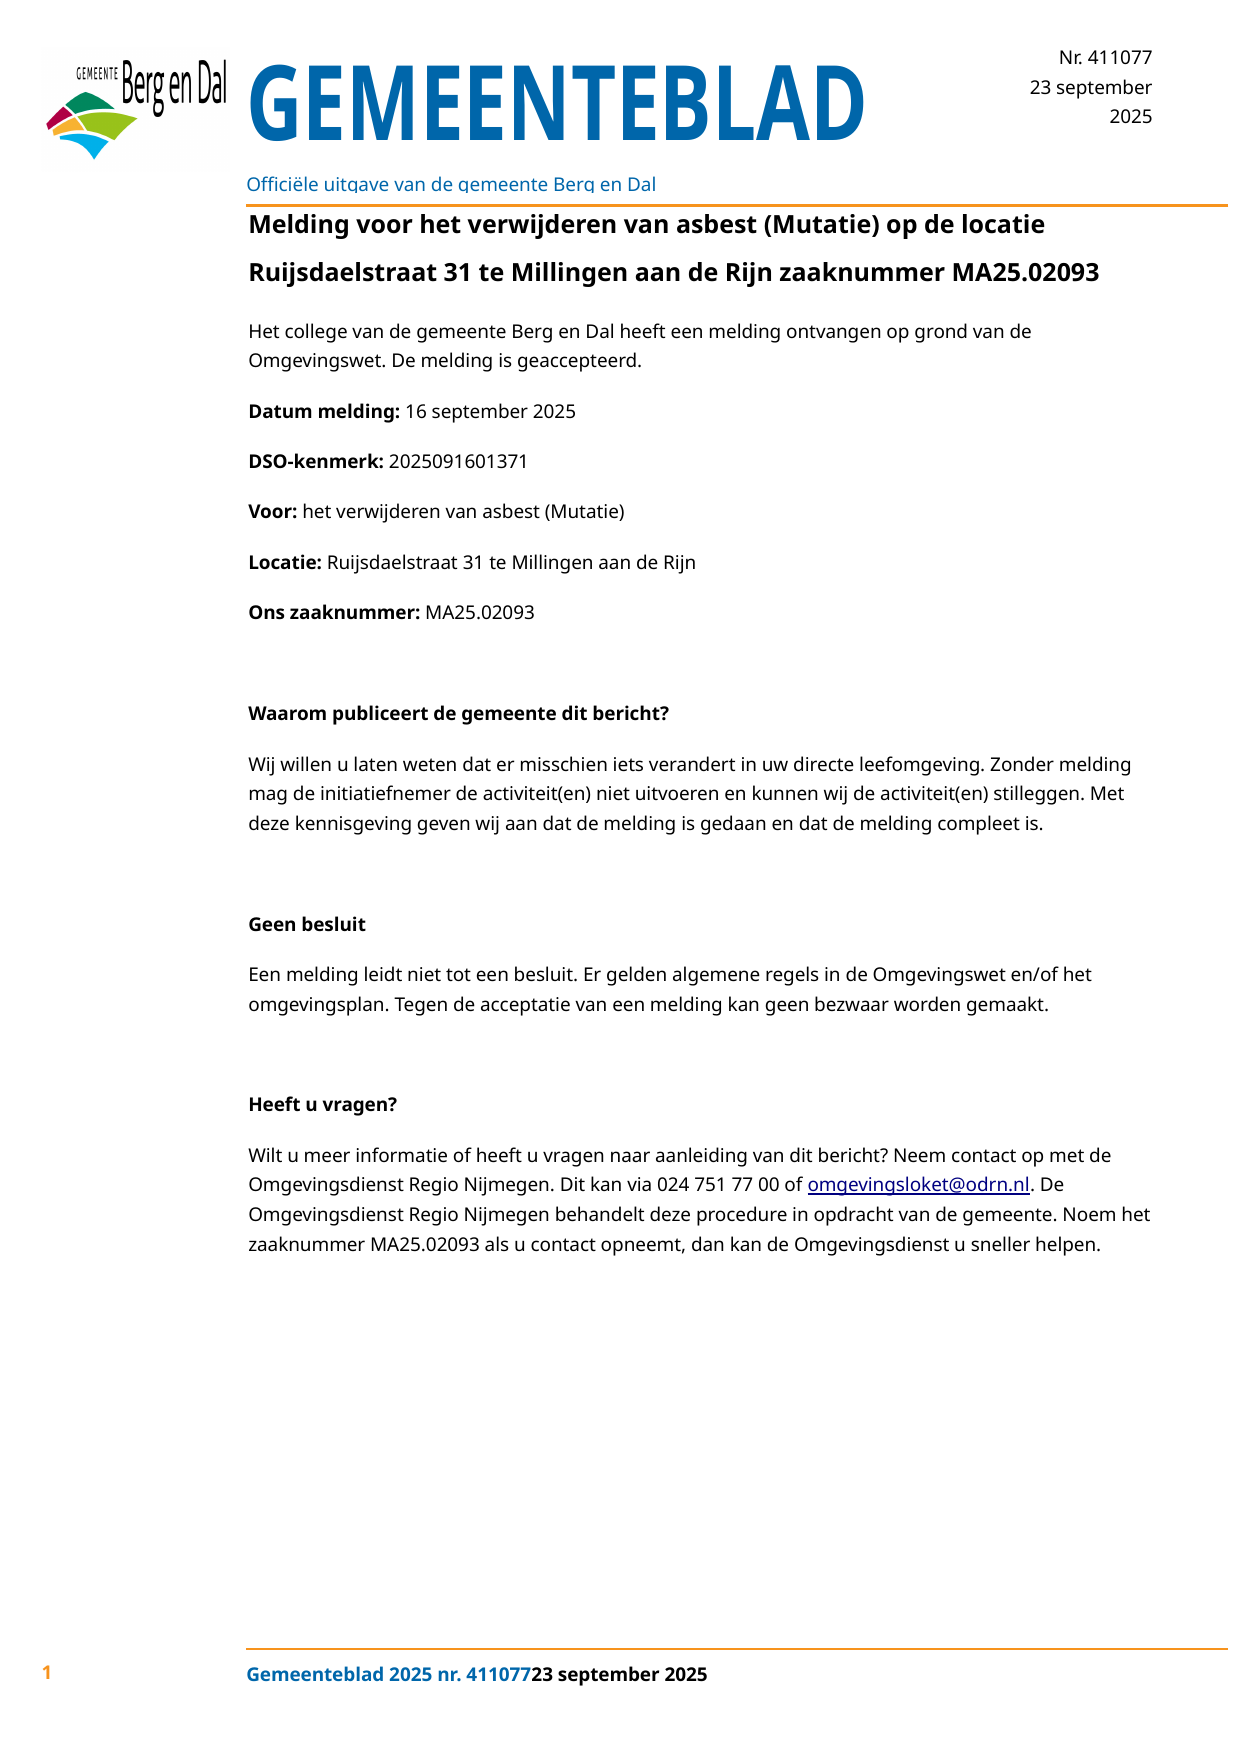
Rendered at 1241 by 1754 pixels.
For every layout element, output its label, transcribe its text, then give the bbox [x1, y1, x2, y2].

text Geen besluit [248, 911, 1152, 937]
text Voor: het verwijderen van asbest (Mutatie) [248, 499, 1152, 524]
text Het college van de gemeente Berg en Dal heeft een melding ontvangen op grond van de Omgevingswet. De melding is geaccepteerd. [248, 318, 1152, 373]
text Melding voor het verwijderen van asbest (Mutatie) op de locatie Ruijsdaelstraat 31 te Millingen aan de Rijn zaaknummer MA25.02093 [248, 207, 1152, 288]
text Locatie: Ruijsdaelstraat 31 te Millingen aan de Rijn [248, 549, 1152, 575]
text Een melding leidt niet tot een besluit. Er gelden algemene regels in de Omgevingswet en/of het omgevingsplan. Tegen de acceptatie van een melding kan geen bezwaar worden gemaakt. [248, 961, 1152, 1017]
text Wilt u meer informatie of heeft u vragen naar aanleiding van dit bericht? Neem contact op met de Omgevingsdienst Regio Nijmegen. Dit kan via 024 751 77 00 of omgevingsloket@odrn.nl. De Omgevingsdienst Regio Nijmegen behandelt deze procedure in opdracht van de gemeente. Noem het zaaknummer MA25.02093 als u contact opneemt, dan kan de Omgevingsdienst u sneller helpen. [248, 1142, 1152, 1257]
text Heeft u vragen? [248, 1092, 1152, 1117]
text Wij willen u laten weten dat er misschien iets verandert in uw directe leefomgeving. Zonder melding mag de initiatiefnemer de activiteit(en) niet uitvoeren en kunnen wij de activiteit(en) stilleggen. Met deze kennisgeving geven wij aan dat de melding is gedaan en dat de melding compleet is. [248, 751, 1152, 836]
text Datum melding: 16 september 2025 [248, 398, 1152, 424]
picture [41, 47, 231, 172]
text Ons zaaknummer: MA25.02093 [248, 599, 1152, 625]
text Waarom publiceert de gemeente dit bericht? [248, 700, 1152, 726]
text DSO-kenmerk: 2025091601371 [248, 448, 1152, 474]
